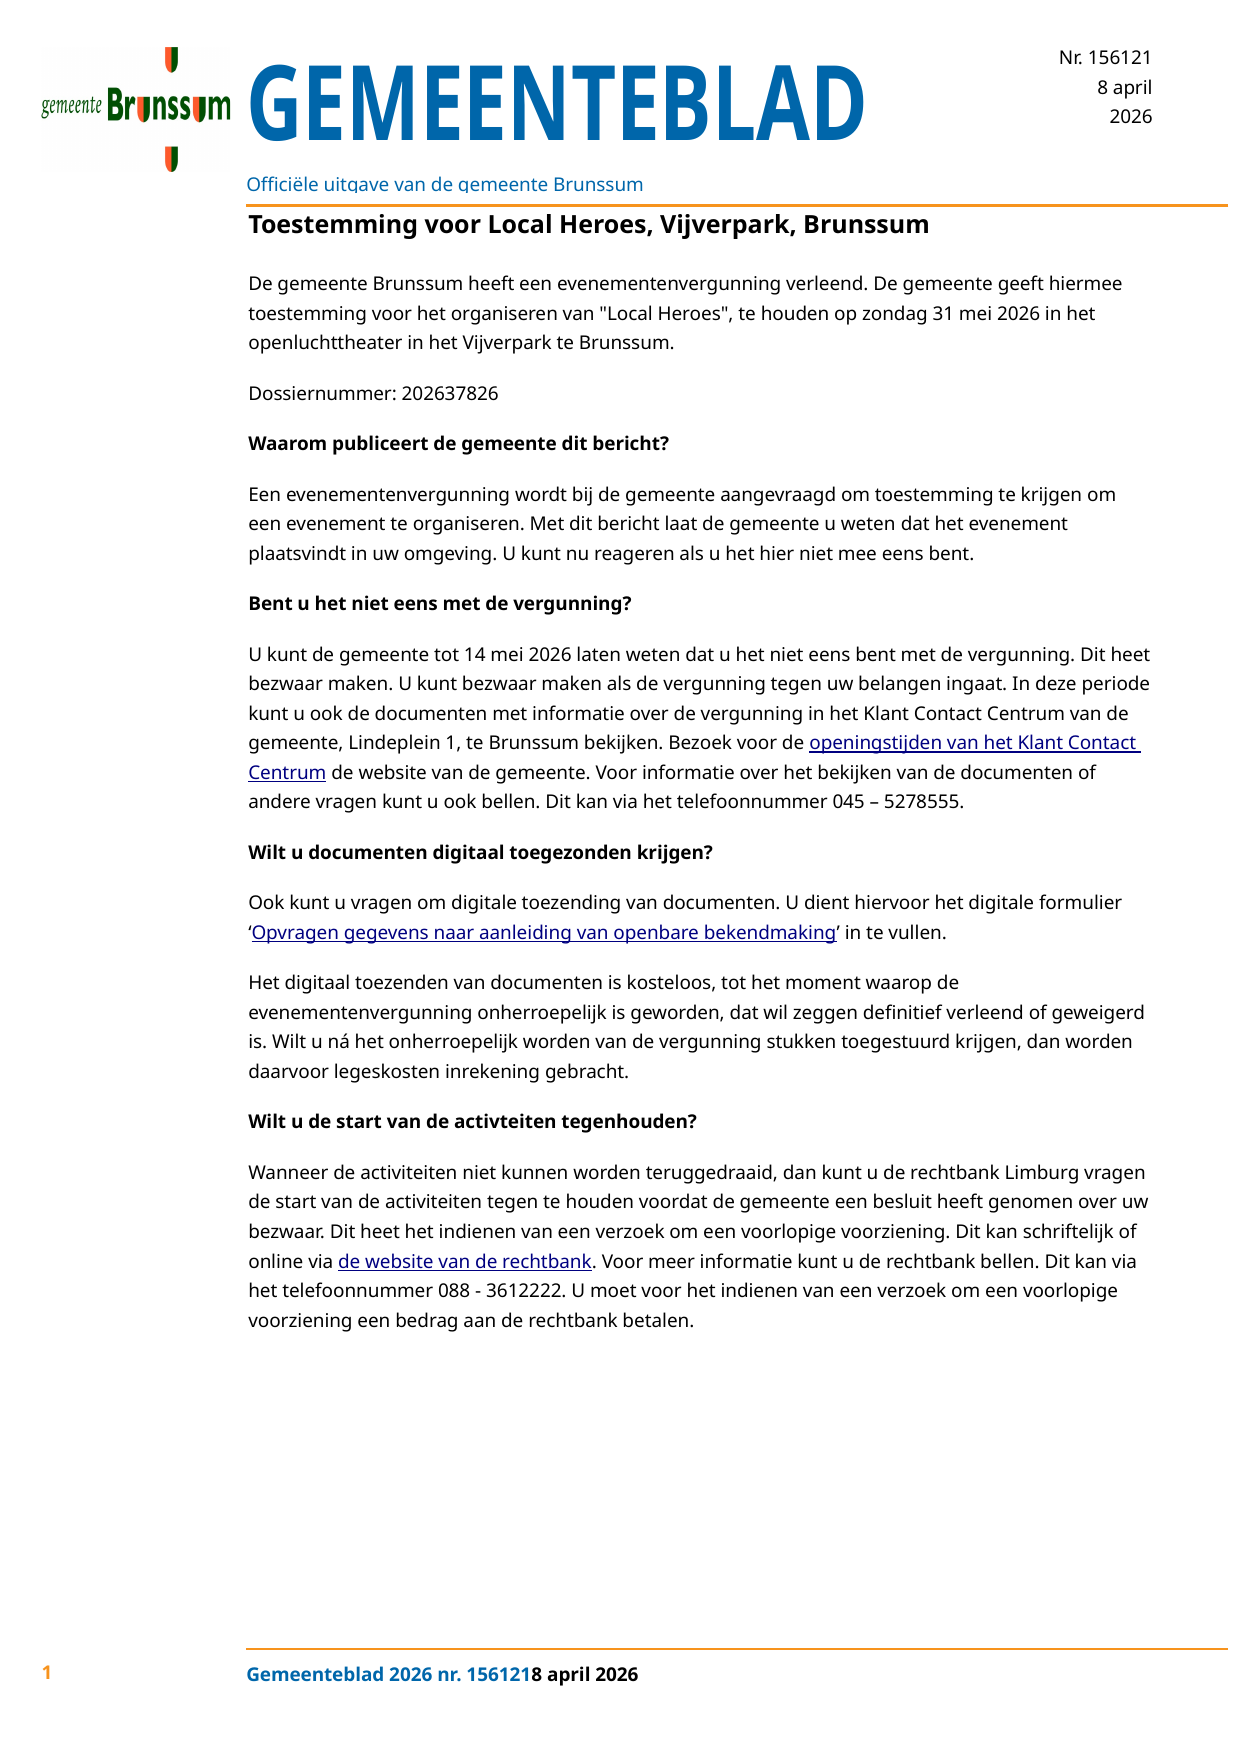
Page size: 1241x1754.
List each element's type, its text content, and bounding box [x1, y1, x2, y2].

text Het digitaal toezenden van documenten is kosteloos, tot het moment waarop de evenementenvergunning onherroepelijk is geworden, dat wil zeggen definitief verleend of geweigerd is. Wilt u ná het onherroepelijk worden van de vergunning stukken toegestuurd krijgen, dan worden daarvoor legeskosten inrekening gebracht. [248, 969, 1152, 1084]
text Een evenementenvergunning wordt bij de gemeente aangevraagd om toestemming te krijgen om een evenement te organiseren. Met dit bericht laat de gemeente u weten dat het evenement plaatsvindt in uw omgeving. U kunt nu reageren als u het hier niet mee eens bent. [248, 481, 1152, 566]
text Wilt u documenten digitaal toegezonden krijgen? [248, 839, 1152, 865]
text De gemeente Brunssum heeft een evenementenvergunning verleend. De gemeente geeft hiermee toestemming voor het organiseren van "Local Heroes", te houden op zondag 31 mei 2026 in het openluchttheater in het Vijverpark te Brunssum. [248, 270, 1152, 355]
text U kunt de gemeente tot 14 mei 2026 laten weten dat u het niet eens bent met de vergunning. Dit heet bezwaar maken. U kunt bezwaar maken als de vergunning tegen uw belangen ingaat. In deze periode kunt u ook de documenten met informatie over de vergunning in het Klant Contact Centrum van de gemeente, Lindeplein 1, te Brunssum bekijken. Bezoek voor de openingstijden van het Klant Contact Centrum de website van de gemeente. Voor informatie over het bekijken van de documenten of andere vragen kunt u ook bellen. Dit kan via het telefoonnummer 045 – 5278555. [248, 641, 1152, 814]
text Waarom publiceert de gemeente dit bericht? [248, 430, 1152, 456]
text Wanneer de activiteiten niet kunnen worden teruggedraaid, dan kunt u de rechtbank Limburg vragen de start van de activiteiten tegen te houden voordat de gemeente een besluit heeft genomen over uw bezwaar. Dit heet het indienen van een verzoek om een voorlopige voorziening. Dit kan schriftelijk of online via de website van de rechtbank. Voor meer informatie kunt u de rechtbank bellen. Dit kan via het telefoonnummer 088 - 3612222. U moet voor het indienen van een verzoek om een voorlopige voorziening een bedrag aan de rechtbank betalen. [248, 1159, 1152, 1333]
text Toestemming voor Local Heroes, Vijverpark, Brunssum [248, 207, 1152, 241]
text Bent u het niet eens met de vergunning? [248, 590, 1152, 616]
text Wilt u de start van de activteiten tegenhouden? [248, 1109, 1152, 1134]
text Ook kunt u vragen om digitale toezending van documenten. U dient hiervoor het digitale formulier ‘Opvragen gegevens naar aanleiding van openbare bekendmaking’ in te vullen. [248, 889, 1152, 945]
text Dossiernummer: 202637826 [248, 380, 1152, 406]
picture [41, 47, 231, 172]
